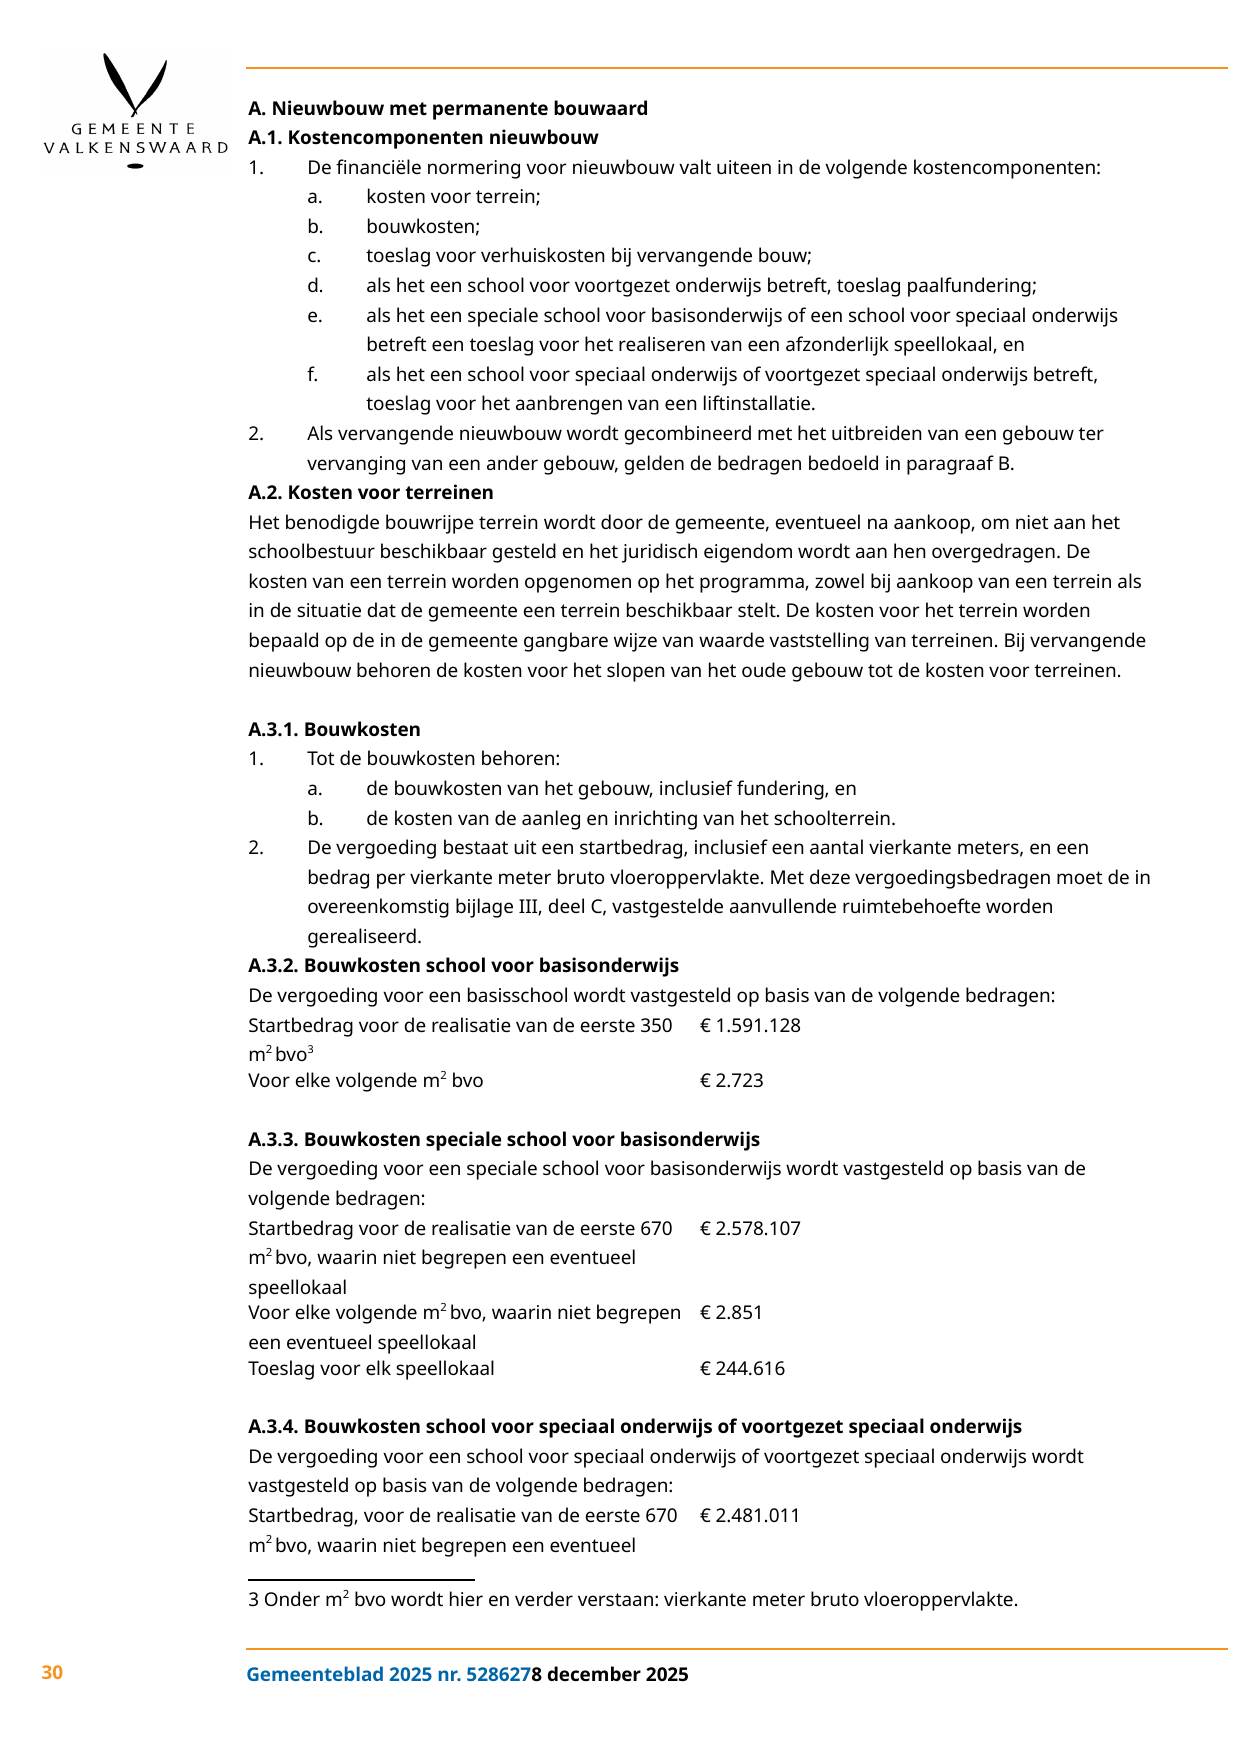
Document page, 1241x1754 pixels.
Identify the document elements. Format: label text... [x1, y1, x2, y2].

text A.1. Kostencomponenten nieuwbouw [248, 124, 1152, 150]
table_header € 1.591.128 [700, 1012, 1152, 1067]
text A.2. Kosten voor terreinen [248, 479, 1152, 505]
table_header € 2.481.011 [700, 1502, 1152, 1558]
list de kosten van de aanleg en inrichting van het schoolterrein. [307, 805, 1152, 831]
picture [41, 47, 231, 172]
text A.3.4. Bouwkosten school voor speciaal onderwijs of voortgezet speciaal onderwijs [248, 1413, 1152, 1439]
list De vergoeding bestaat uit een startbedrag, inclusief een aantal vierkante meters, en een bedrag per vierkante meter bruto vloeroppervlakte. Met deze vergoedingsbedragen moet de in overeenkomstig bijlage III, deel C, vastgestelde aanvullende ruimtebehoefte worden gerealiseerd. [248, 834, 1152, 949]
list kosten voor terrein; [307, 183, 1152, 209]
list Als vervangende nieuwbouw wordt gecombineerd met het uitbreiden van een gebouw ter vervanging van een ander gebouw, gelden de bedragen bedoeld in paragraaf B. [248, 420, 1152, 476]
text A.3.1. Bouwkosten [248, 716, 1152, 742]
table_header € 2.578.107 [700, 1215, 1152, 1299]
text De vergoeding voor een speciale school voor basisonderwijs wordt vastgesteld op basis van de volgende bedragen: [248, 1155, 1152, 1211]
table_header Startbedrag voor de realisatie van de eerste 670 m2 bvo, waarin niet begrepen een eventueel speellokaal [248, 1215, 700, 1299]
list de bouwkosten van het gebouw, inclusief fundering, en [307, 775, 1152, 801]
text De vergoeding voor een basisschool wordt vastgesteld op basis van de volgende bedragen: [248, 982, 1152, 1008]
list toeslag voor verhuiskosten bij vervangende bouw; [307, 243, 1152, 268]
text Het benodigde bouwrijpe terrein wordt door de gemeente, eventueel na aankoop, om niet aan het schoolbestuur beschikbaar gesteld en het juridisch eigendom wordt aan hen overgedragen. De kosten van een terrein worden opgenomen op het programma, zowel bij aankoop van een terrein als in de situatie dat de gemeente een terrein beschikbaar stelt. De kosten voor het terrein worden bepaald op de in de gemeente gangbare wijze van waarde vaststelling van terreinen. Bij vervangende nieuwbouw behoren de kosten voor het slopen van het oude gebouw tot de kosten voor terreinen. [248, 509, 1152, 683]
list als het een school voor voortgezet onderwijs betreft, toeslag paalfundering; [307, 272, 1152, 298]
table_cell € 2.851 [700, 1300, 1152, 1355]
table_cell € 244.616 [700, 1355, 1152, 1381]
list bouwkosten; [307, 213, 1152, 239]
table_cell Voor elke volgende m2 bvo [248, 1067, 700, 1093]
table_cell Toeslag voor elk speellokaal [248, 1355, 700, 1381]
table_header Startbedrag voor de realisatie van de eerste 350 m2 bvo [248, 1012, 700, 1067]
text A. Nieuwbouw met permanente bouwaard [248, 95, 1152, 121]
list als het een speciale school voor basisonderwijs of een school voor speciaal onderwijs betreft een toeslag voor het realiseren van een afzonderlijk speellokaal, en [307, 302, 1152, 357]
table_cell € 2.723 [700, 1067, 1152, 1093]
text A.3.2. Bouwkosten school voor basisonderwijs [248, 953, 1152, 978]
list als het een school voor speciaal onderwijs of voortgezet speciaal onderwijs betreft, toeslag voor het aanbrengen van een liftinstallatie. [307, 361, 1152, 416]
table_cell Voor elke volgende m2 bvo, waarin niet begrepen een eventueel speellokaal [248, 1300, 700, 1355]
list De financiële normering voor nieuwbouw valt uiteen in de volgende kostencomponenten: [248, 154, 1152, 180]
list Tot de bouwkosten behoren: [248, 746, 1152, 771]
text De vergoeding voor een school voor speciaal onderwijs of voortgezet speciaal onderwijs wordt vastgesteld op basis van de volgende bedragen: [248, 1443, 1152, 1498]
text A.3.3. Bouwkosten speciale school voor basisonderwijs [248, 1126, 1152, 1152]
table_header Startbedrag, voor de realisatie van de eerste 670 m2 bvo, waarin niet begrepen een eventueel [248, 1502, 700, 1558]
